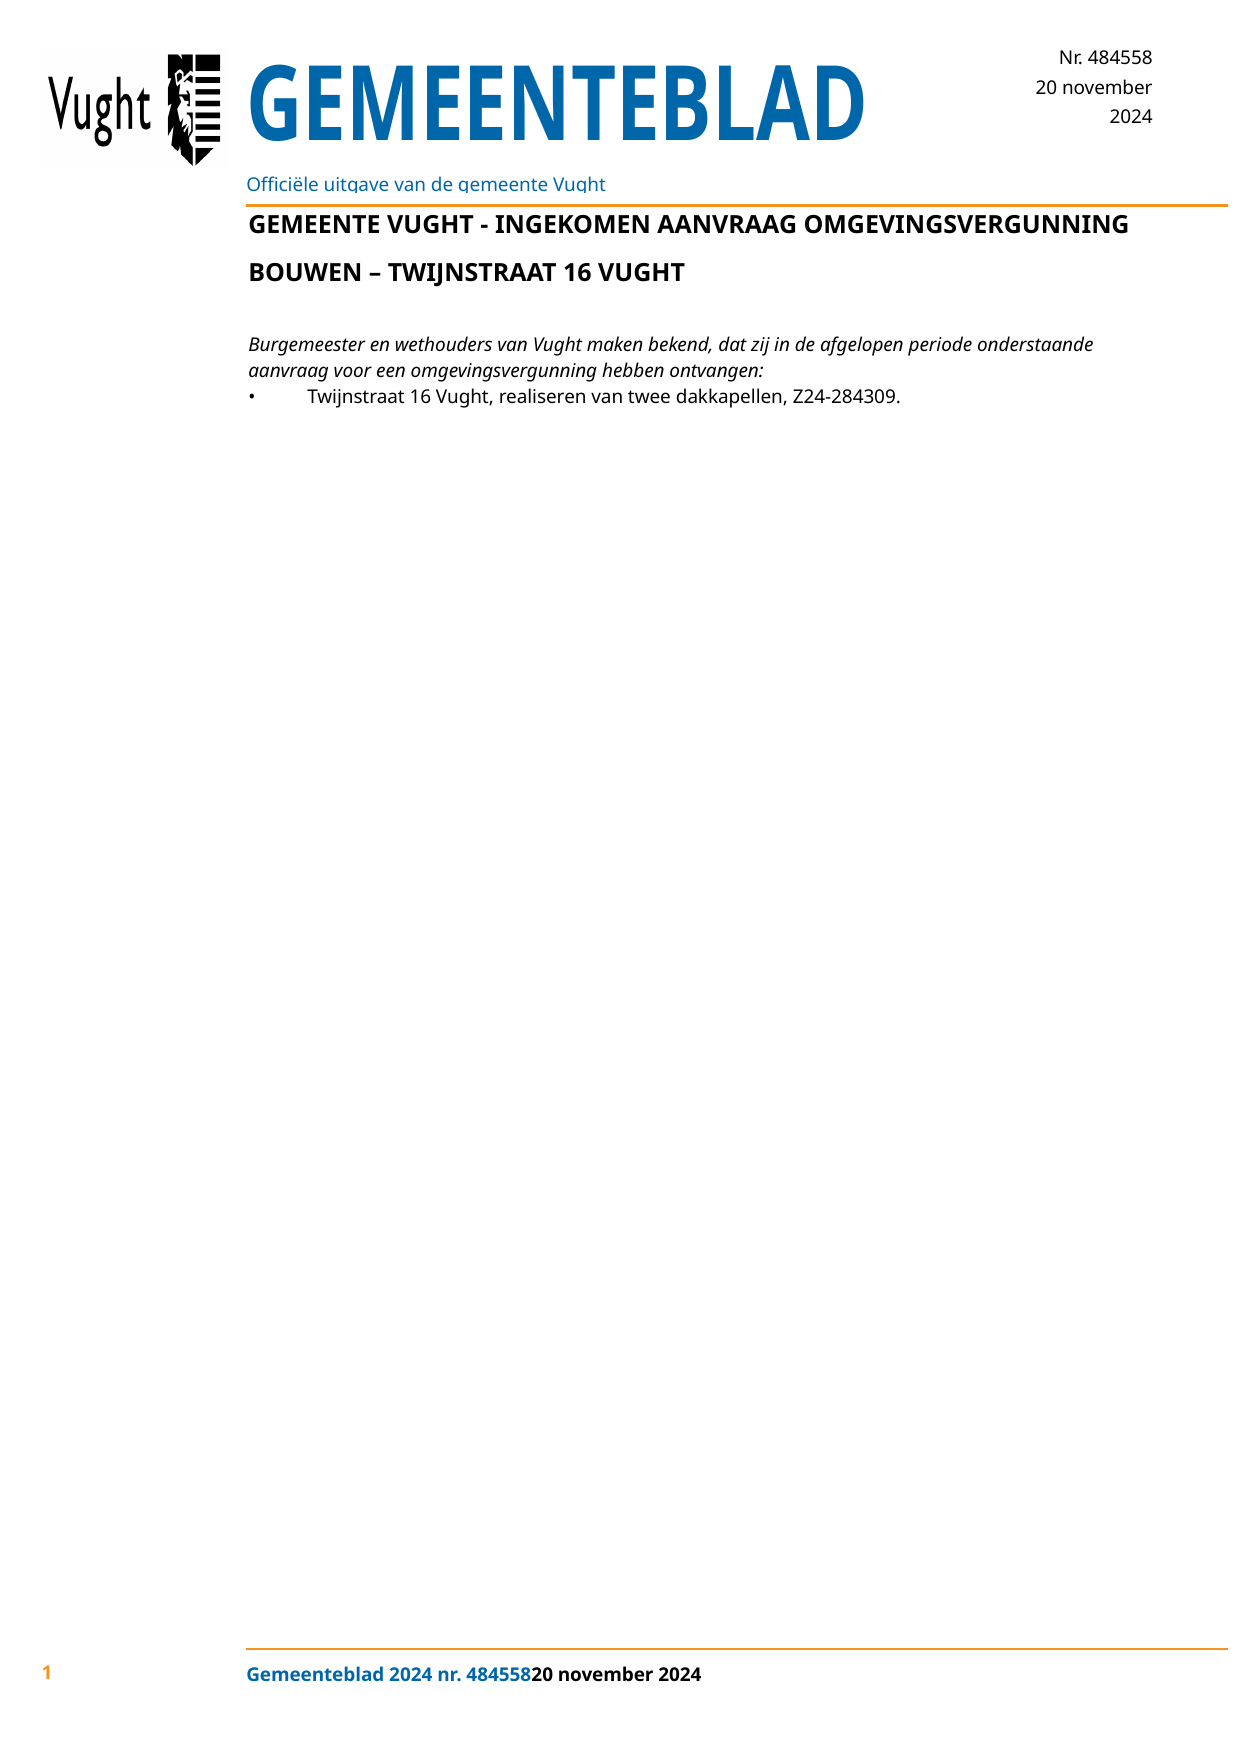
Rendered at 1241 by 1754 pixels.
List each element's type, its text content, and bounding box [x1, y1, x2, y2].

text Burgemeester en wethouders van Vught maken bekend, dat zij in de afgelopen periode onderstaande aanvraag voor een omgevingsvergunning hebben ontvangen: [248, 331, 1152, 383]
text GEMEENTE VUGHT - INGEKOMEN AANVRAAG OMGEVINGSVERGUNNING BOUWEN – TWIJNSTRAAT 16 VUGHT [248, 207, 1152, 288]
list Twijnstraat 16 Vught, realiseren van twee dakkapellen, Z24-284309. [248, 383, 1152, 409]
picture [41, 47, 231, 172]
